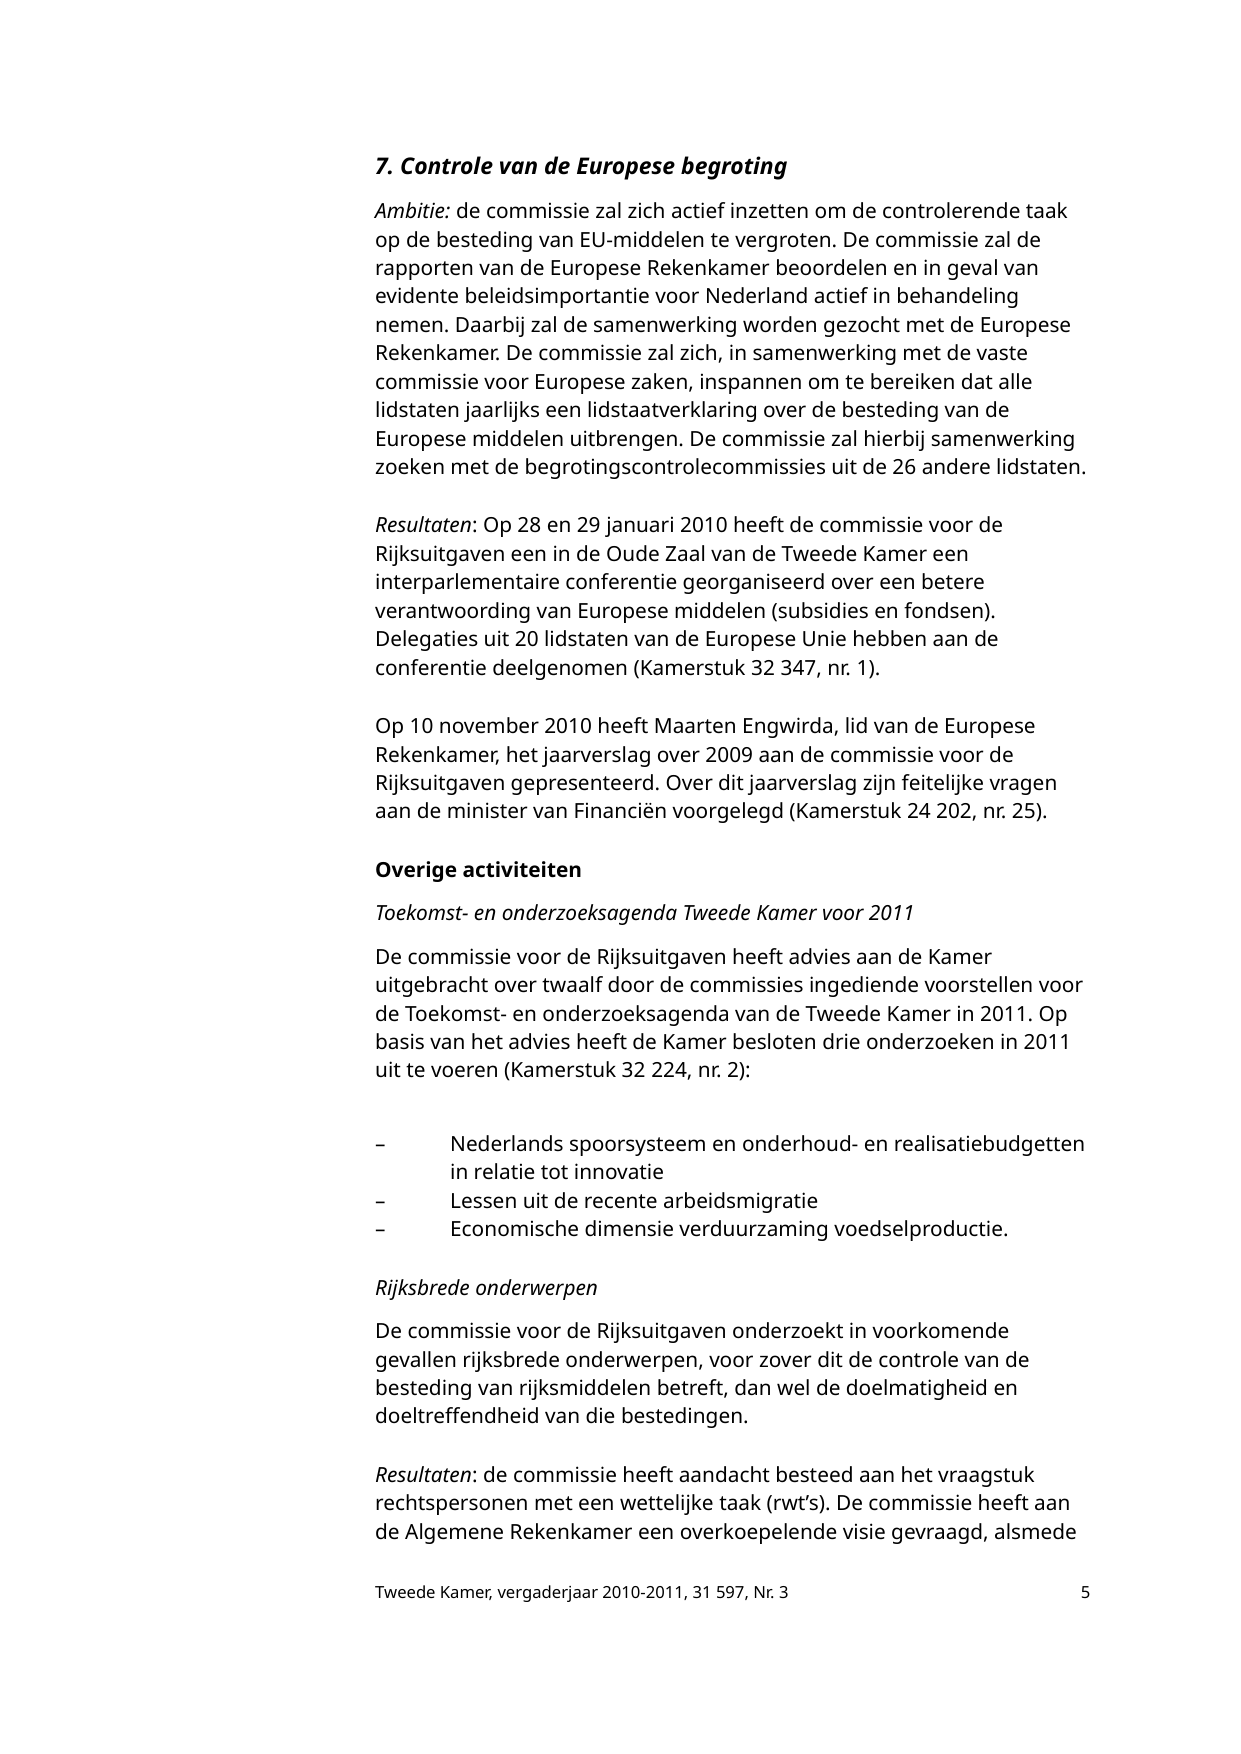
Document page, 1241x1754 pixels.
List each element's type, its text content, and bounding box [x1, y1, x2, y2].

text Op 10 november 2010 heeft Maarten Engwirda, lid van de Europese Rekenkamer, het jaarverslag over 2009 aan de commissie voor de Rijksuitgaven gepresenteerd. Over dit jaarverslag zijn feitelijke vragen aan de minister van Financiën voorgelegd (Kamerstuk 24 202, nr. 25). [375, 711, 1090, 825]
text Resultaten: de commissie heeft aandacht besteed aan het vraagstuk rechtspersonen met een wettelijke taak (rwt’s). De commissie heeft aan de Algemene Rekenkamer een overkoepelende visie gevraagd, alsmede [375, 1460, 1090, 1545]
text Overige activiteiten [375, 855, 1090, 883]
list Economische dimensie verduurzaming voedselproductie. [375, 1214, 1090, 1243]
text De commissie voor de Rijksuitgaven heeft advies aan de Kamer uitgebracht over twaalf door de commissies ingediende voorstellen voor de Toekomst- en onderzoeksagenda van de Tweede Kamer in 2011. Op basis van het advies heeft de Kamer besloten drie onderzoeken in 2011 uit te voeren (Kamerstuk 32 224, nr. 2): [375, 942, 1090, 1084]
text Resultaten: Op 28 en 29 januari 2010 heeft de commissie voor de Rijksuitgaven een in de Oude Zaal van de Tweede Kamer een interparlementaire conferentie georganiseerd over een betere verantwoording van Europese middelen (subsidies en fondsen). Delegaties uit 20 lidstaten van de Europese Unie hebben aan de conferentie deelgenomen (Kamerstuk 32 347, nr. 1). [375, 511, 1090, 681]
list Nederlands spoorsysteem en onderhoud- en realisatiebudgetten in relatie tot innovatie [375, 1129, 1090, 1186]
text De commissie voor de Rijksuitgaven onderzoekt in voorkomende gevallen rijksbrede onderwerpen, voor zover dit de controle van de besteding van rijksmiddelen betreft, dan wel de doelmatigheid en doeltreffendheid van die bestedingen. [375, 1316, 1090, 1430]
text Rijksbrede onderwerpen [375, 1273, 1090, 1301]
text Ambitie: de commissie zal zich actief inzetten om de controlerende taak op de besteding van EU-middelen te vergroten. De commissie zal de rapporten van de Europese Rekenkamer beoordelen en in geval van evidente beleidsimportantie voor Nederland actief in behandeling nemen. Daarbij zal de samenwerking worden gezocht met de Europese Rekenkamer. De commissie zal zich, in samenwerking met de vaste commissie voor Europese zaken, inspannen om te bereiken dat alle lidstaten jaarlijks een lidstaatverklaring over de besteding van de Europese middelen uitbrengen. De commissie zal hierbij samenwerking zoeken met de begrotingscontrolecommissies uit de 26 andere lidstaten. [375, 196, 1090, 481]
list Lessen uit de recente arbeidsmigratie [375, 1186, 1090, 1214]
subtitle 7. Controle van de Europese begroting [375, 150, 1090, 181]
text Toekomst- en onderzoeksagenda Tweede Kamer voor 2011 [375, 898, 1090, 927]
